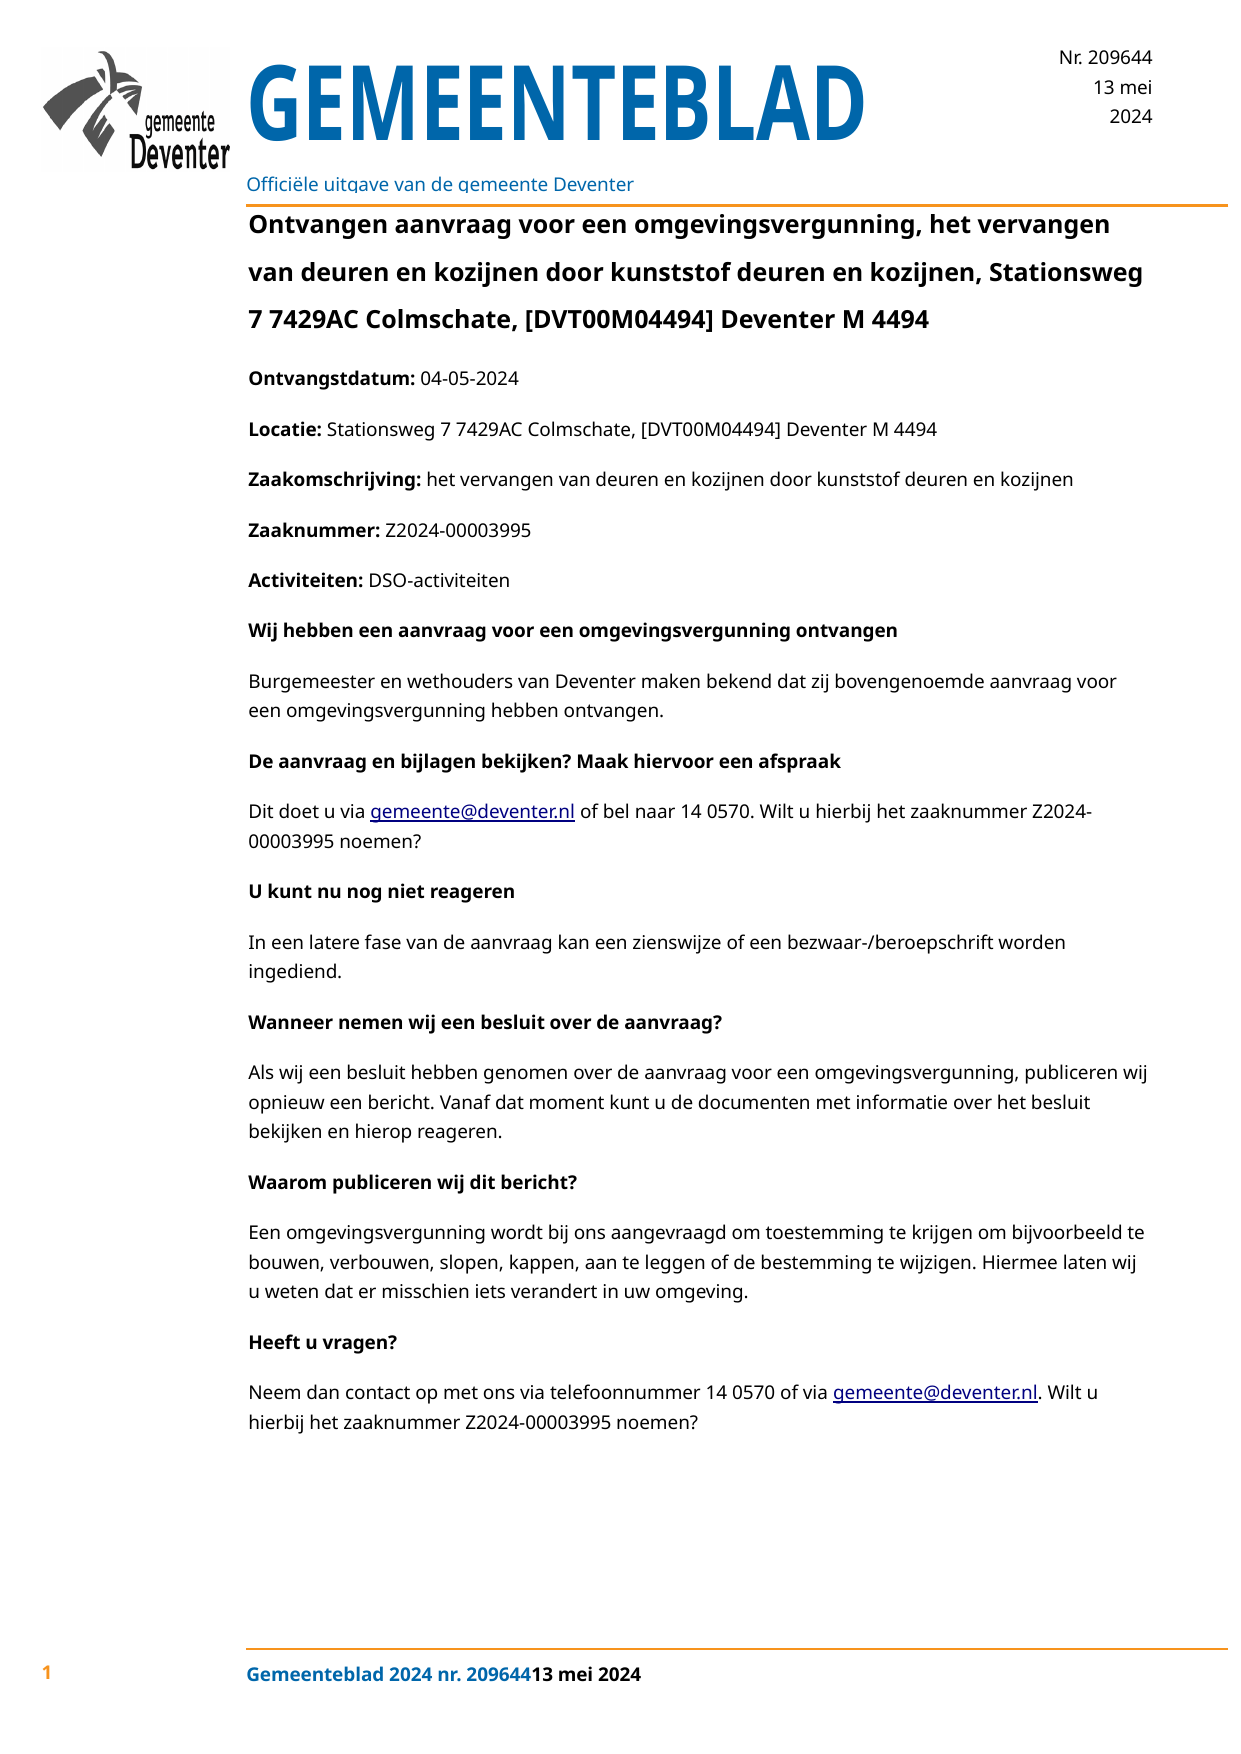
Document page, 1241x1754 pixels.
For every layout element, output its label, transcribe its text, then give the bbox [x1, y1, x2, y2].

text Zaakomschrijving: het vervangen van deuren en kozijnen door kunststof deuren en kozijnen [248, 466, 1152, 492]
text Wij hebben een aanvraag voor een omgevingsvergunning ontvangen [248, 618, 1152, 643]
text Ontvangstdatum: 04-05-2024 [248, 366, 1152, 391]
text Wanneer nemen wij een besluit over de aanvraag? [248, 1009, 1152, 1034]
text De aanvraag en bijlagen bekijken? Maak hiervoor een afspraak [248, 748, 1152, 774]
text Locatie: Stationsweg 7 7429AC Colmschate, [DVT00M04494] Deventer M 4494 [248, 416, 1152, 442]
text Zaaknummer: Z2024-00003995 [248, 517, 1152, 542]
text Dit doet u via gemeente@deventer.nl of bel naar 14 0570. Wilt u hierbij het zaaknummer Z2024-00003995 noemen? [248, 798, 1152, 854]
text U kunt nu nog niet reageren [248, 878, 1152, 904]
text Neem dan contact op met ons via telefoonnummer 14 0570 of via gemeente@deventer.nl. Wilt u hierbij het zaaknummer Z2024-00003995 noemen? [248, 1379, 1152, 1434]
text Heeft u vragen? [248, 1329, 1152, 1354]
text Waarom publiceren wij dit bericht? [248, 1169, 1152, 1194]
text Activiteiten: DSO-activiteiten [248, 567, 1152, 593]
text In een latere fase van de aanvraag kan een zienswijze of een bezwaar-/beroepschrift worden ingediend. [248, 929, 1152, 984]
text Een omgevingsvergunning wordt bij ons aangevraagd om toestemming te krijgen om bijvoorbeeld te bouwen, verbouwen, slopen, kappen, aan te leggen of de bestemming te wijzigen. Hiermee laten wij u weten dat er misschien iets verandert in uw omgeving. [248, 1219, 1152, 1304]
text Burgemeester en wethouders van Deventer maken bekend dat zij bovengenoemde aanvraag voor een omgevingsvergunning hebben ontvangen. [248, 668, 1152, 723]
text Ontvangen aanvraag voor een omgevingsvergunning, het vervangen van deuren en kozijnen door kunststof deuren en kozijnen, Stationsweg 7 7429AC Colmschate, [DVT00M04494] Deventer M 4494 [248, 207, 1152, 336]
text Als wij een besluit hebben genomen over de aanvraag voor een omgevingsvergunning, publiceren wij opnieuw een bericht. Vanaf dat moment kunt u de documenten met informatie over het besluit bekijken en hierop reageren. [248, 1059, 1152, 1144]
picture [41, 47, 231, 172]
